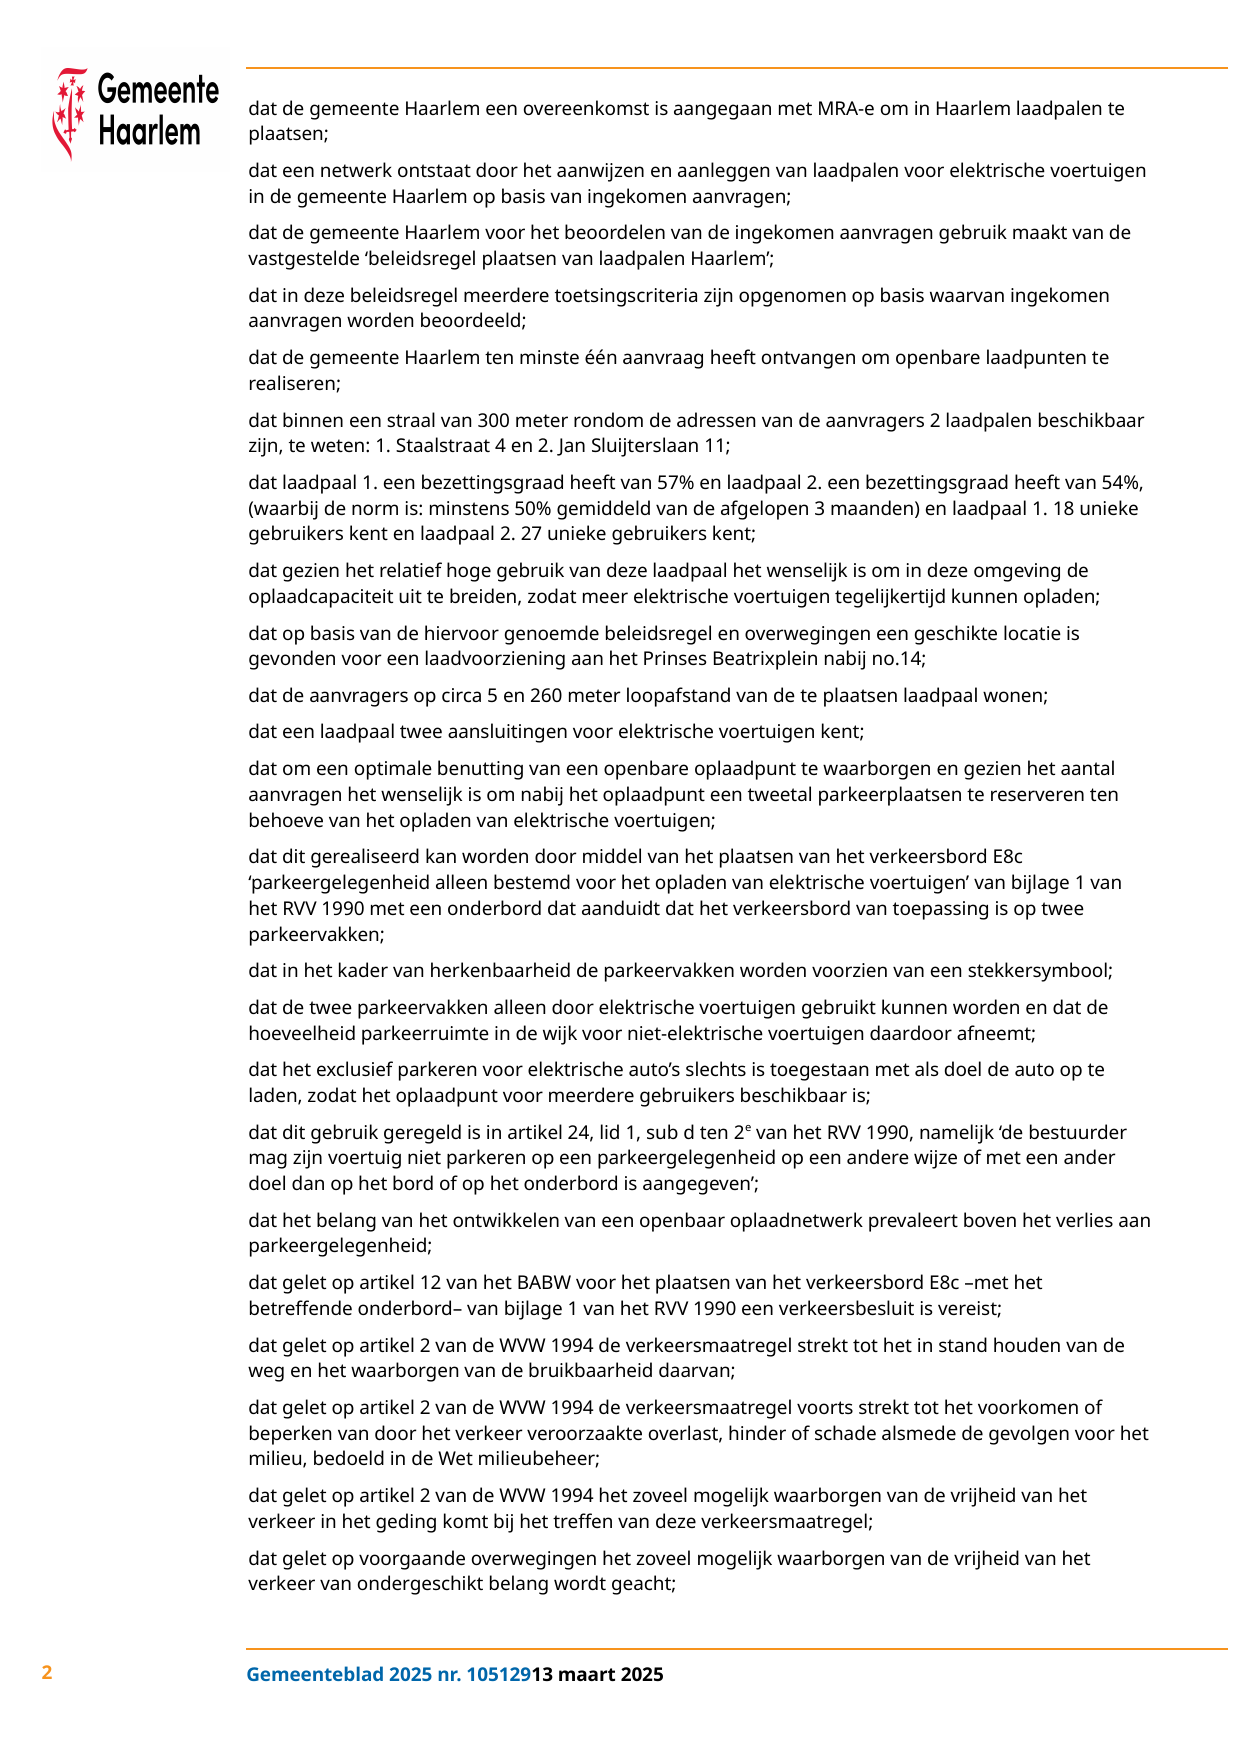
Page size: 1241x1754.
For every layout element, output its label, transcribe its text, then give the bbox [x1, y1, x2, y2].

picture [41, 47, 231, 172]
text dat dit gerealiseerd kan worden door middel van het plaatsen van het verkeersbord E8c ‘parkeergelegenheid alleen bestemd voor het opladen van elektrische voertuigen’ van bijlage 1 van het RVV 1990 met een onderbord dat aanduidt dat het verkeersbord van toepassing is op twee parkeervakken; [248, 843, 1152, 946]
text dat dit gebruik geregeld is in artikel 24, lid 1, sub d ten 2e van het RVV 1990, namelijk ‘de bestuurder mag zijn voertuig niet parkeren op een parkeergelegenheid op een andere wijze of met een ander doel dan op het bord of op het onderbord is aangegeven’; [248, 1119, 1152, 1196]
text dat de gemeente Haarlem een overeenkomst is aangegaan met MRA-e om in Haarlem laadpalen te plaatsen; [248, 95, 1152, 146]
text dat het exclusief parkeren voor elektrische auto’s slechts is toegestaan met als doel de auto op te laden, zodat het oplaadpunt voor meerdere gebruikers beschikbaar is; [248, 1056, 1152, 1108]
text dat gelet op artikel 12 van het BABW voor het plaatsen van het verkeersbord E8c –met het betreffende onderbord– van bijlage 1 van het RVV 1990 een verkeersbesluit is vereist; [248, 1269, 1152, 1321]
text dat gelet op artikel 2 van de WVW 1994 de verkeersmaatregel strekt tot het in stand houden van de weg en het waarborgen van de bruikbaarheid daarvan; [248, 1332, 1152, 1383]
text dat in het kader van herkenbaarheid de parkeervakken worden voorzien van een stekkersymbool; [248, 957, 1152, 983]
text dat de twee parkeervakken alleen door elektrische voertuigen gebruikt kunnen worden en dat de hoeveelheid parkeerruimte in de wijk voor niet-elektrische voertuigen daardoor afneemt; [248, 994, 1152, 1046]
text dat gelet op artikel 2 van de WVW 1994 de verkeersmaatregel voorts strekt tot het voorkomen of beperken van door het verkeer veroorzaakte overlast, hinder of schade alsmede de gevolgen voor het milieu, bedoeld in de Wet milieubeheer; [248, 1394, 1152, 1471]
text dat laadpaal 1. een bezettingsgraad heeft van 57% en laadpaal 2. een bezettingsgraad heeft van 54%, (waarbij de norm is: minstens 50% gemiddeld van de afgelopen 3 maanden) en laadpaal 1. 18 unieke gebruikers kent en laadpaal 2. 27 unieke gebruikers kent; [248, 469, 1152, 546]
text dat in deze beleidsregel meerdere toetsingscriteria zijn opgenomen op basis waarvan ingekomen aanvragen worden beoordeeld; [248, 282, 1152, 333]
text dat het belang van het ontwikkelen van een openbaar oplaadnetwerk prevaleert boven het verlies aan parkeergelegenheid; [248, 1207, 1152, 1258]
text dat de aanvragers op circa 5 en 260 meter loopafstand van de te plaatsen laadpaal wonen; [248, 682, 1152, 708]
text dat gelet op artikel 2 van de WVW 1994 het zoveel mogelijk waarborgen van de vrijheid van het verkeer in het geding komt bij het treffen van deze verkeersmaatregel; [248, 1482, 1152, 1534]
text dat om een optimale benutting van een openbare oplaadpunt te waarborgen en gezien het aantal aanvragen het wenselijk is om nabij het oplaadpunt een tweetal parkeerplaatsen te reserveren ten behoeve van het opladen van elektrische voertuigen; [248, 755, 1152, 833]
text dat gelet op voorgaande overwegingen het zoveel mogelijk waarborgen van de vrijheid van het verkeer van ondergeschikt belang wordt geacht; [248, 1545, 1152, 1596]
text dat de gemeente Haarlem voor het beoordelen van de ingekomen aanvragen gebruik maakt van de vastgestelde ‘beleidsregel plaatsen van laadpalen Haarlem’; [248, 219, 1152, 271]
text dat een netwerk ontstaat door het aanwijzen en aanleggen van laadpalen voor elektrische voertuigen in de gemeente Haarlem op basis van ingekomen aanvragen; [248, 157, 1152, 209]
text dat de gemeente Haarlem ten minste één aanvraag heeft ontvangen om openbare laadpunten te realiseren; [248, 344, 1152, 396]
text dat een laadpaal twee aansluitingen voor elektrische voertuigen kent; [248, 719, 1152, 744]
text dat binnen een straal van 300 meter rondom de adressen van de aanvragers 2 laadpalen beschikbaar zijn, te weten: 1. Staalstraat 4 en 2. Jan Sluijterslaan 11; [248, 407, 1152, 458]
text dat op basis van de hiervoor genoemde beleidsregel en overwegingen een geschikte locatie is gevonden voor een laadvoorziening aan het Prinses Beatrixplein nabij no.14; [248, 620, 1152, 671]
text dat gezien het relatief hoge gebruik van deze laadpaal het wenselijk is om in deze omgeving de oplaadcapaciteit uit te breiden, zodat meer elektrische voertuigen tegelijkertijd kunnen opladen; [248, 557, 1152, 609]
